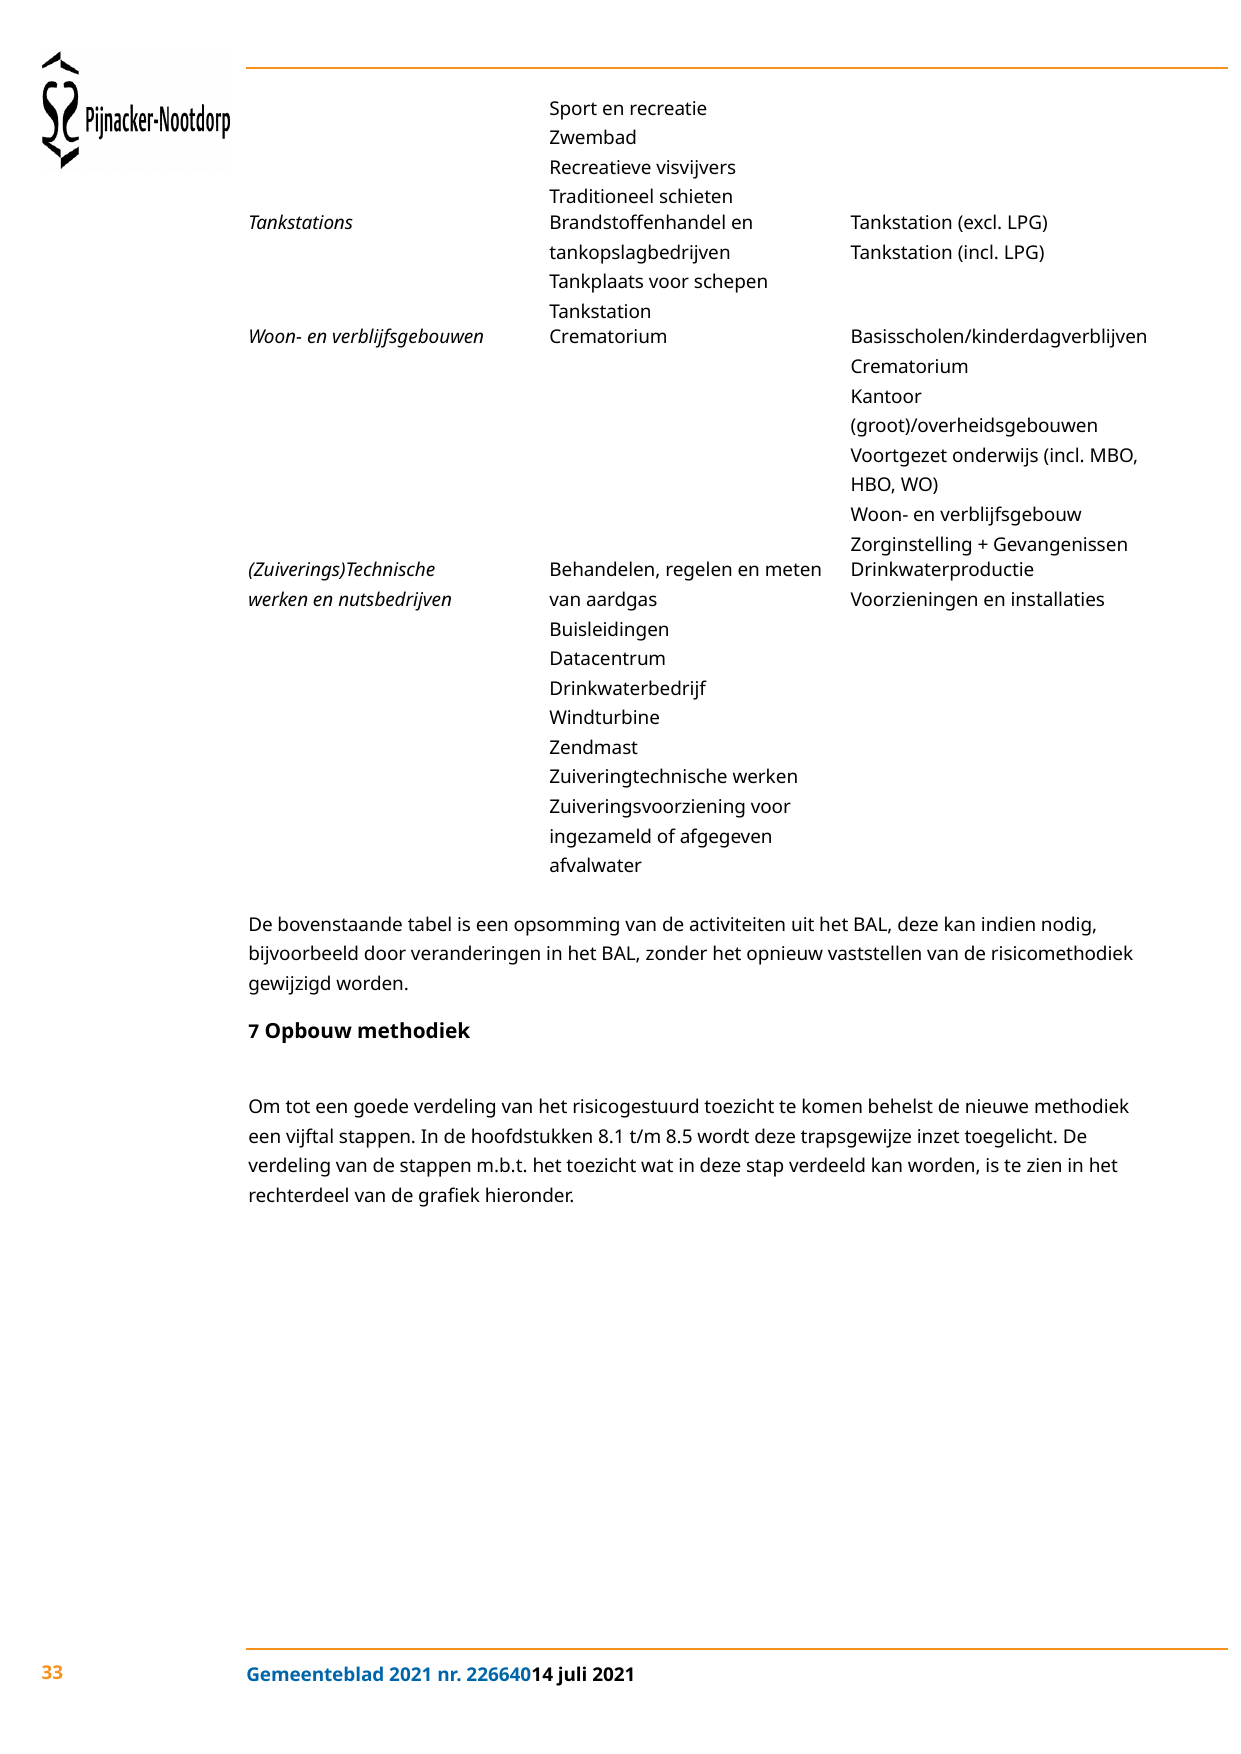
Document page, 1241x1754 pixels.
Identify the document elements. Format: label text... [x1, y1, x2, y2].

table_cell (Zuiverings)Technische werken en nutsbedrijven [248, 557, 549, 878]
table_cell [850, 95, 1152, 209]
table_cell Tankstations [248, 209, 549, 324]
text De bovenstaande tabel is een opsomming van de activiteiten uit het BAL, deze kan indien nodig, bijvoorbeeld door veranderingen in het BAL, zonder het opnieuw vaststellen van de risicomethodiek gewijzigd worden. [248, 911, 1152, 996]
table_cell Tankstation (excl. LPG) Tankstation (incl. LPG) [850, 209, 1152, 324]
picture [41, 47, 231, 172]
table_cell Crematorium [549, 324, 850, 557]
table_cell [248, 95, 549, 209]
table_cell Woon- en verblijfsgebouwen [248, 324, 549, 557]
table_cell Basisscholen/kinderdagverblijven Crematorium Kantoor (groot)/overheidsgebouwen Voortgezet onderwijs (incl. MBO, HBO, WO) Woon- en verblijfsgebouw Zorginstelling + Gevangenissen [850, 324, 1152, 557]
table_cell Sport en recreatie Zwembad Recreatieve visvijvers Traditioneel schieten [549, 95, 850, 209]
text 7 Opbouw methodiek [248, 1016, 1152, 1044]
table_cell Behandelen, regelen en meten van aardgas Buisleidingen Datacentrum Drinkwaterbedrijf Windturbine Zendmast Zuiveringtechnische werken Zuiveringsvoorziening voor ingezameld of afgegeven afvalwater [549, 557, 850, 878]
table_cell Drinkwaterproductie Voorzieningen en installaties [850, 557, 1152, 878]
table_cell Brandstoffenhandel en tankopslagbedrijven Tankplaats voor schepen Tankstation [549, 209, 850, 324]
text Om tot een goede verdeling van het risicogestuurd toezicht te komen behelst de nieuwe methodiek een vijftal stappen. In de hoofdstukken 8.1 t/m 8.5 wordt deze trapsgewijze inzet toegelicht. De verdeling van de stappen m.b.t. het toezicht wat in deze stap verdeeld kan worden, is te zien in het rechterdeel van de grafiek hieronder. [248, 1093, 1152, 1208]
